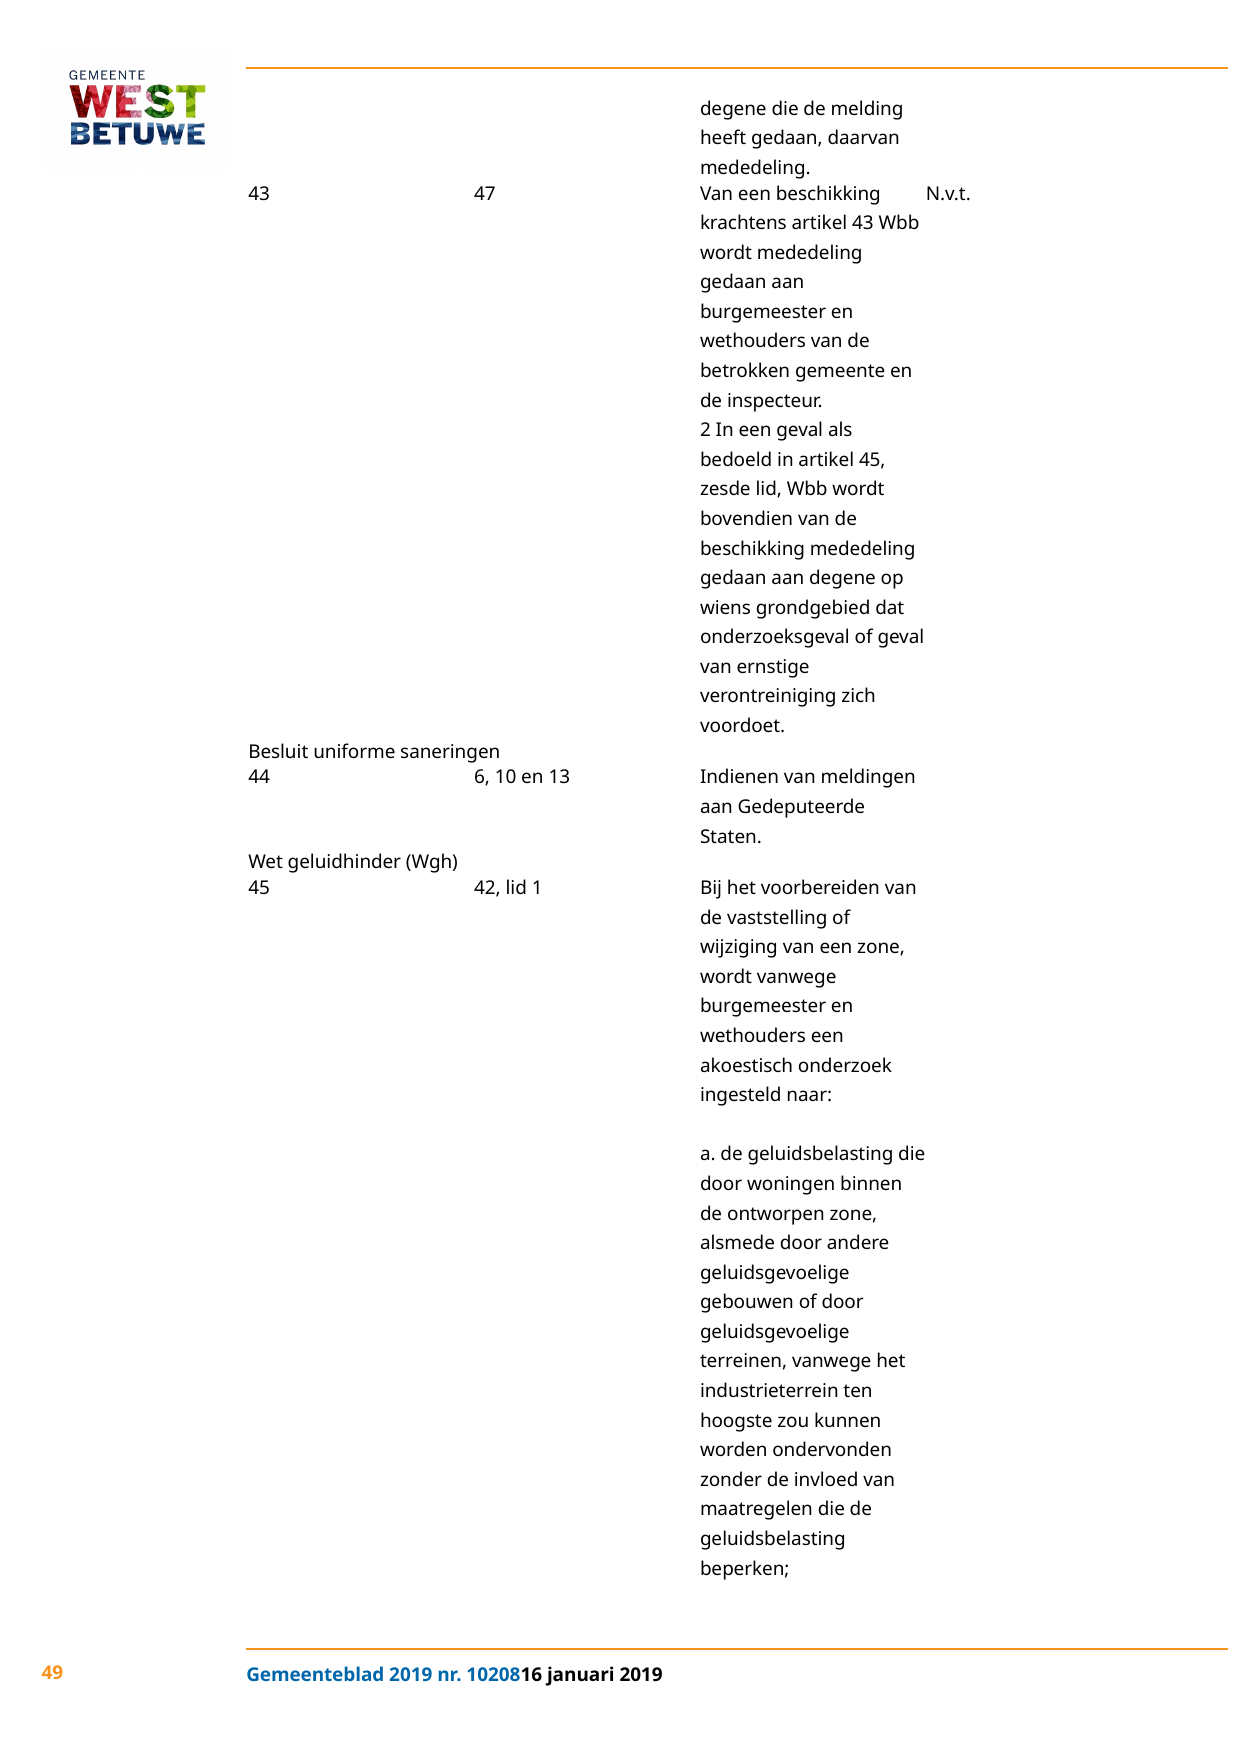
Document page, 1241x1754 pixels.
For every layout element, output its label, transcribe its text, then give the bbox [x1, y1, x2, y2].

table_cell 43 [248, 180, 474, 738]
table_cell [248, 95, 474, 180]
table_cell [926, 95, 1152, 180]
table_cell Besluit uniforme saneringen [248, 738, 1152, 764]
table_cell 45 [248, 874, 474, 1610]
table_cell Van een beschikking krachtens artikel 43 Wbb wordt mededeling gedaan aan burgemeester en wethouders van de betrokken gemeente en de inspecteur. 2 In een geval als bedoeld in artikel 45, zesde lid, Wbb wordt bovendien van de beschikking mededeling gedaan aan degene op wiens grondgebied dat onderzoeksgeval of geval van ernstige verontreiniging zich voordoet. [700, 180, 926, 738]
table_cell 44 [248, 764, 474, 848]
table_cell [926, 874, 1152, 1610]
table_cell Wet geluidhinder (Wgh) [248, 849, 1152, 874]
table_cell 6, 10 en 13 [474, 764, 700, 848]
picture [41, 47, 231, 172]
table_cell Indienen van meldingen aan Gedeputeerde Staten. [700, 764, 926, 848]
table_cell [926, 764, 1152, 848]
table_cell 47 [474, 180, 700, 738]
table_cell [474, 95, 700, 180]
table_cell degene die de melding heeft gedaan, daarvan mededeling. [700, 95, 926, 180]
table_cell 42, lid 1 [474, 874, 700, 1610]
table_cell Bij het voorbereiden van de vaststelling of wijziging van een zone, wordt vanwege burgemeester en wethouders een akoestisch onderzoek ingesteld naar: a. de geluidsbelasting die door woningen binnen de ontworpen zone, alsmede door andere geluidsgevoelige gebouwen of door geluidsgevoelige terreinen, vanwege het industrieterrein ten hoogste zou kunnen worden ondervonden zonder de invloed van maatregelen die de geluidsbelasting beperken; [700, 874, 926, 1610]
table_cell N.v.t. [926, 180, 1152, 738]
